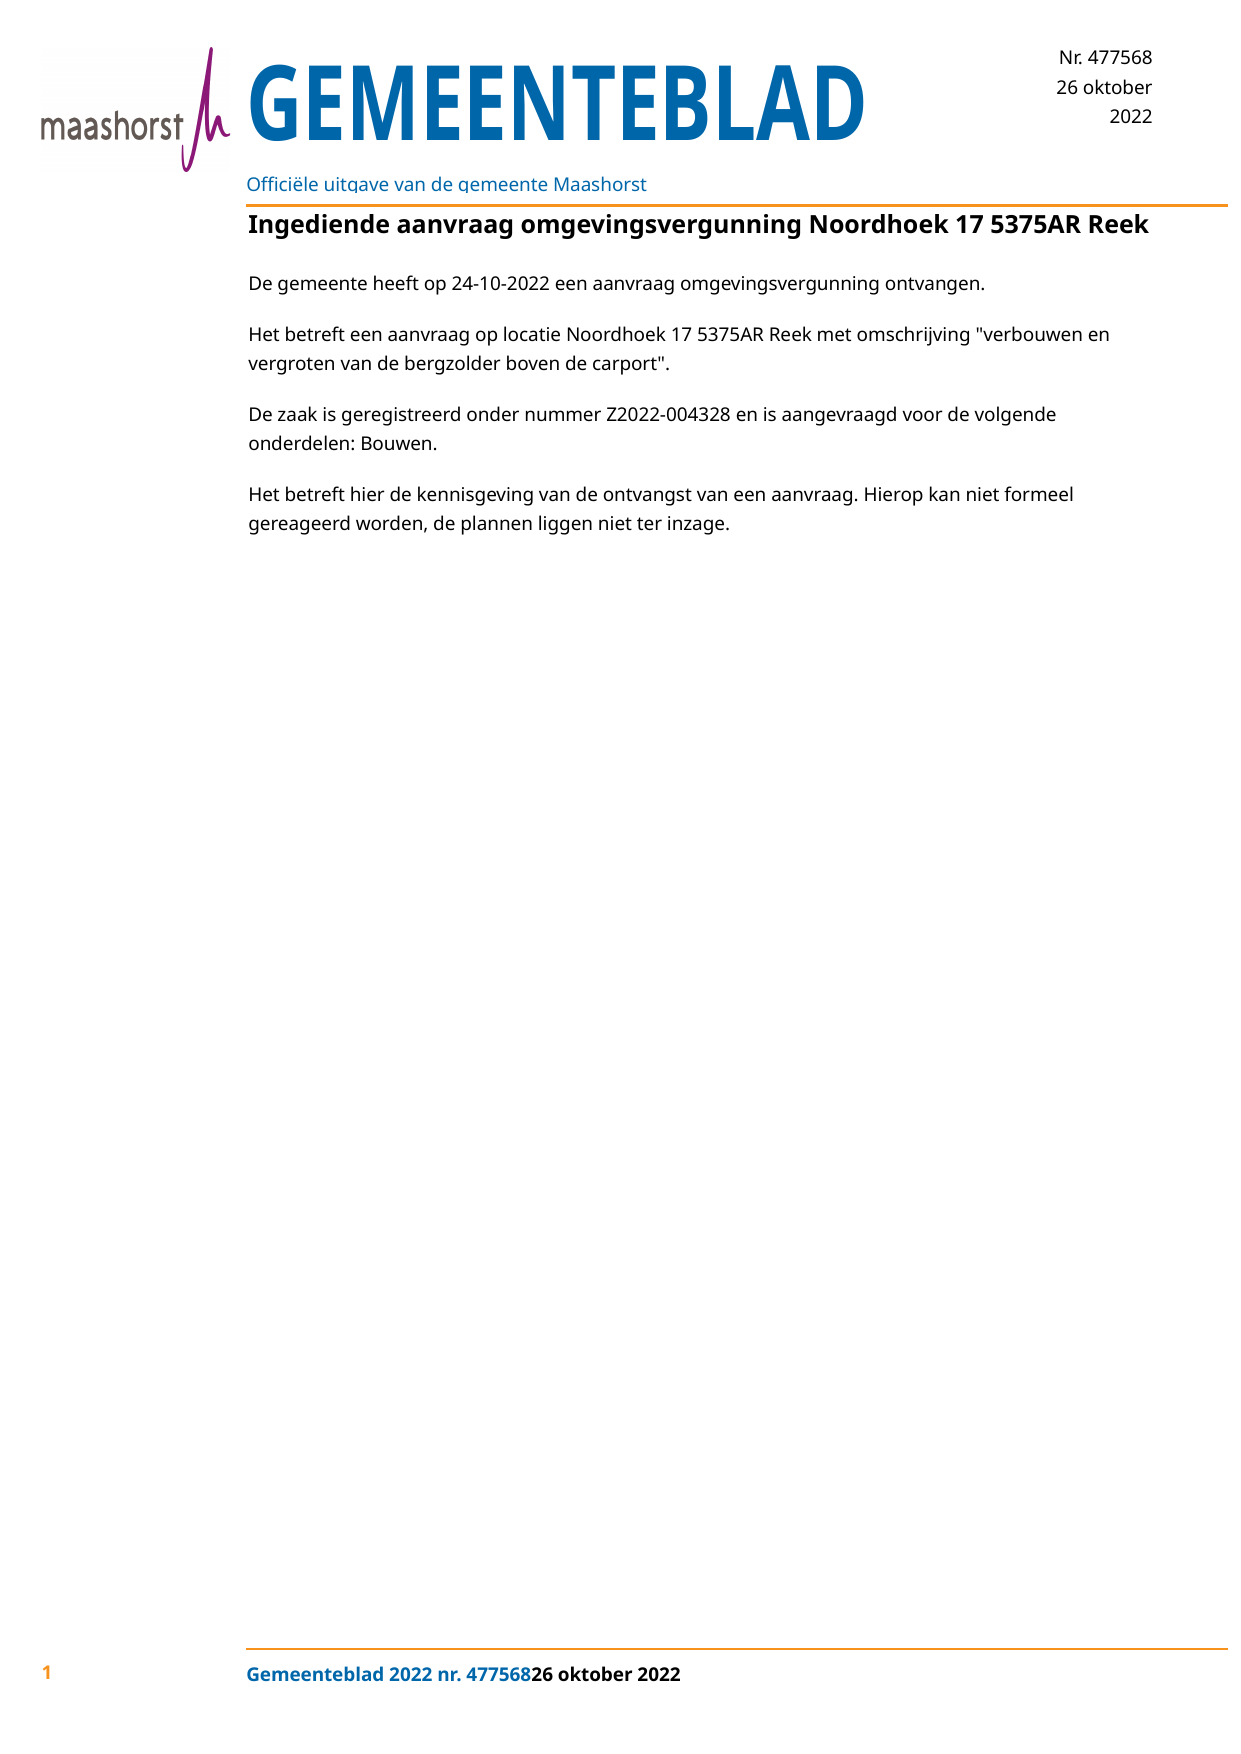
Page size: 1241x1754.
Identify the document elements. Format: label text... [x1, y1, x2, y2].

picture [41, 47, 231, 172]
text De gemeente heeft op 24-10-2022 een aanvraag omgevingsvergunning ontvangen. [248, 270, 1152, 296]
text Het betreft hier de kennisgeving van de ontvangst van een aanvraag. Hierop kan niet formeel gereageerd worden, de plannen liggen niet ter inzage. [248, 481, 1152, 536]
text Het betreft een aanvraag op locatie Noordhoek 17 5375AR Reek met omschrijving "verbouwen en vergroten van de bergzolder boven de carport". [248, 321, 1152, 376]
text Ingediende aanvraag omgevingsvergunning Noordhoek 17 5375AR Reek [248, 207, 1152, 241]
text De zaak is geregistreerd onder nummer Z2022-004328 en is aangevraagd voor de volgende onderdelen: Bouwen. [248, 401, 1152, 456]
